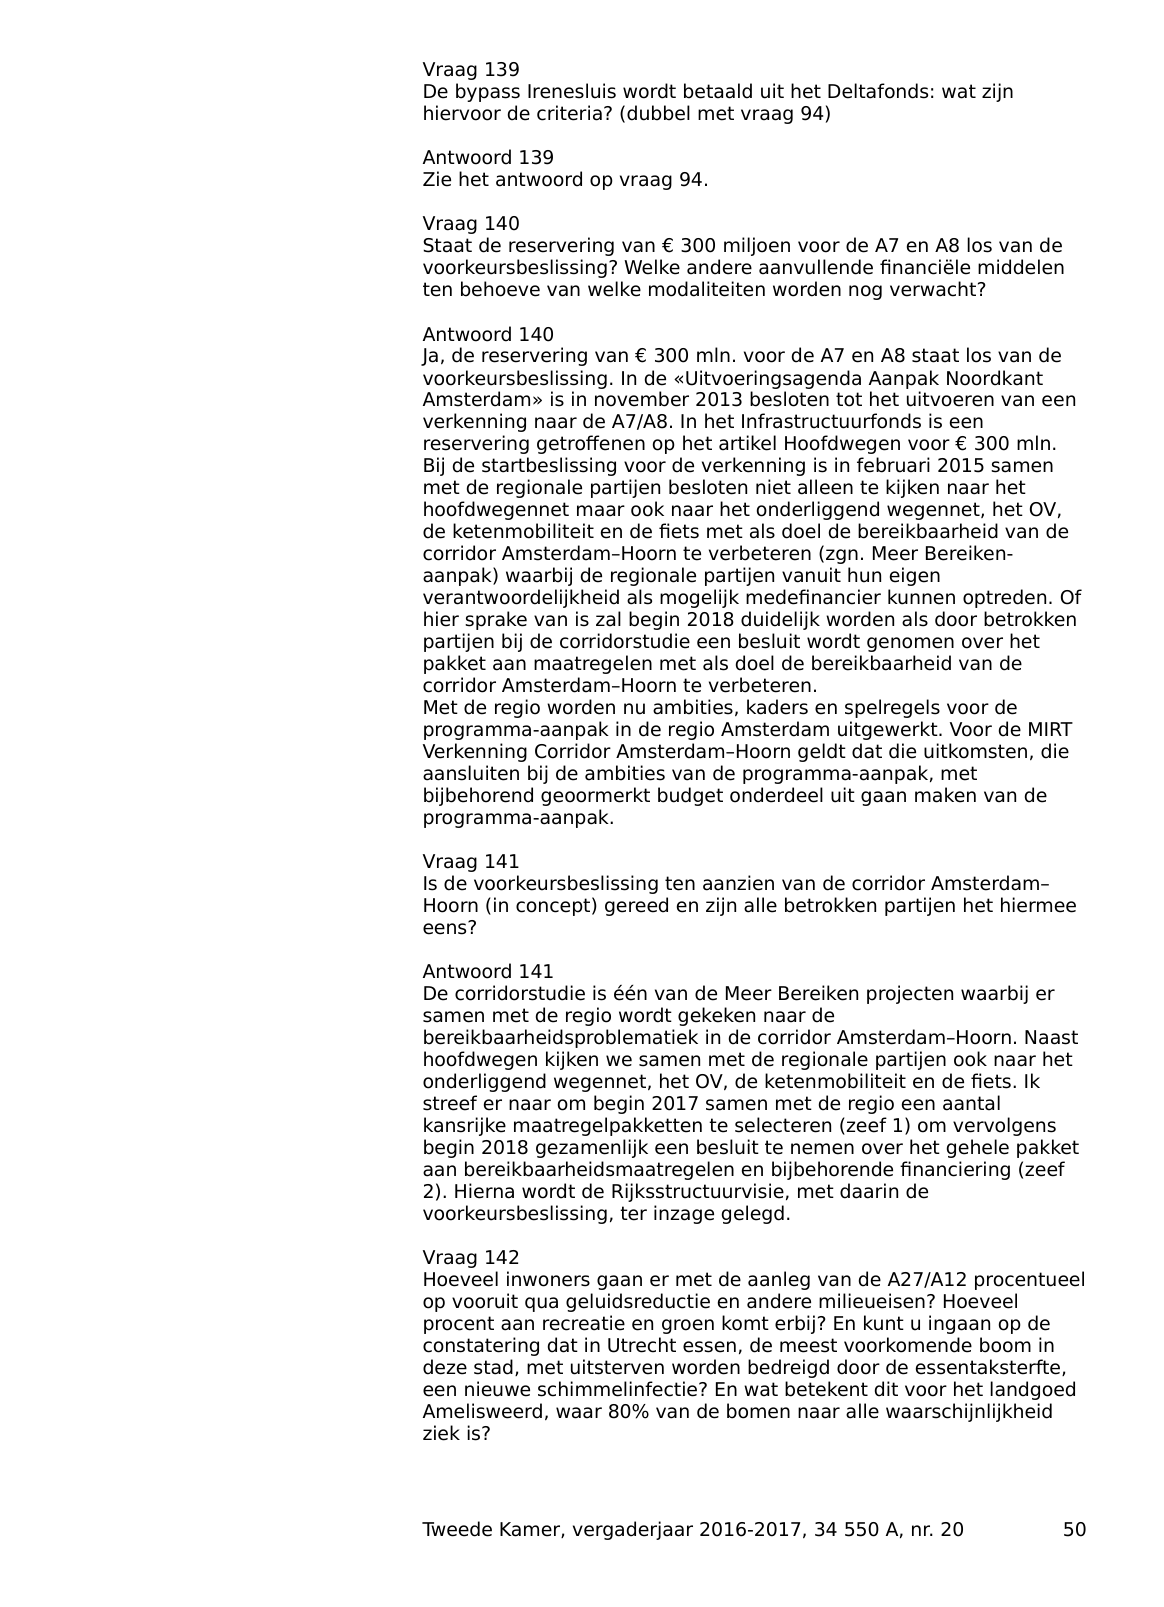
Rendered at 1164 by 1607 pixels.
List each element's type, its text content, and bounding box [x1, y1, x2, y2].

text Antwoord 140 [422, 323, 1087, 345]
text Vraag 142 [422, 1247, 1087, 1269]
text Vraag 141 [422, 851, 1087, 873]
text Vraag 140 [422, 213, 1087, 235]
text De bypass Irenesluis wordt betaald uit het Deltafonds: wat zijn hiervoor de criteria? (dubbel met vraag 94) [422, 81, 1087, 125]
text Ja, de reservering van € 300 mln. voor de A7 en A8 staat los van de voorkeursbeslissing. In de «Uitvoeringsagenda Aanpak Noordkant Amsterdam» is in november 2013 besloten tot het uitvoeren van een verkenning naar de A7/A8. In het Infrastructuurfonds is een reservering getroffenen op het artikel Hoofdwegen voor € 300 mln. Bij de startbeslissing voor de verkenning is in februari 2015 samen met de regionale partijen besloten niet alleen te kijken naar het hoofdwegennet maar ook naar het onderliggend wegennet, het OV, de ketenmobiliteit en de fiets met als doel de bereikbaarheid van de corridor Amsterdam–Hoorn te verbeteren (zgn. Meer Bereiken-aanpak) waarbij de regionale partijen vanuit hun eigen verantwoordelijkheid als mogelijk medefinancier kunnen optreden. Of hier sprake van is zal begin 2018 duidelijk worden als door betrokken partijen bij de corridorstudie een besluit wordt genomen over het pakket aan maatregelen met als doel de bereikbaarheid van de corridor Amsterdam–Hoorn te verbeteren. [422, 345, 1087, 697]
text Is de voorkeursbeslissing ten aanzien van de corridor Amsterdam–Hoorn (in concept) gereed en zijn alle betrokken partijen het hiermee eens? [422, 873, 1087, 939]
text Zie het antwoord op vraag 94. [422, 169, 1087, 191]
text Antwoord 141 [422, 961, 1087, 983]
text Staat de reservering van € 300 miljoen voor de A7 en A8 los van de voorkeursbeslissing? Welke andere aanvullende financiële middelen ten behoeve van welke modaliteiten worden nog verwacht? [422, 235, 1087, 301]
text Antwoord 139 [422, 147, 1087, 169]
text Met de regio worden nu ambities, kaders en spelregels voor de programma-aanpak in de regio Amsterdam uitgewerkt. Voor de MIRT Verkenning Corridor Amsterdam–Hoorn geldt dat die uitkomsten, die aansluiten bij de ambities van de programma-aanpak, met bijbehorend geoormerkt budget onderdeel uit gaan maken van de programma-aanpak. [422, 697, 1087, 829]
text Hoeveel inwoners gaan er met de aanleg van de A27/A12 procentueel op vooruit qua geluidsreductie en andere milieueisen? Hoeveel procent aan recreatie en groen komt erbij? En kunt u ingaan op de constatering dat in Utrecht essen, de meest voorkomende boom in deze stad, met uitsterven worden bedreigd door de essentaksterfte, een nieuwe schimmelinfectie? En wat betekent dit voor het landgoed Amelisweerd, waar 80% van de bomen naar alle waarschijnlijkheid ziek is? [422, 1269, 1087, 1445]
text De corridorstudie is één van de Meer Bereiken projecten waarbij er samen met de regio wordt gekeken naar de bereikbaarheidsproblematiek in de corridor Amsterdam–Hoorn. Naast hoofdwegen kijken we samen met de regionale partijen ook naar het onderliggend wegennet, het OV, de ketenmobiliteit en de fiets. Ik streef er naar om begin 2017 samen met de regio een aantal kansrijke maatregelpakketten te selecteren (zeef 1) om vervolgens begin 2018 gezamenlijk een besluit te nemen over het gehele pakket aan bereikbaarheidsmaatregelen en bijbehorende financiering (zeef 2). Hierna wordt de Rijksstructuurvisie, met daarin de voorkeursbeslissing, ter inzage gelegd. [422, 983, 1087, 1225]
text Vraag 139 [422, 59, 1087, 81]
